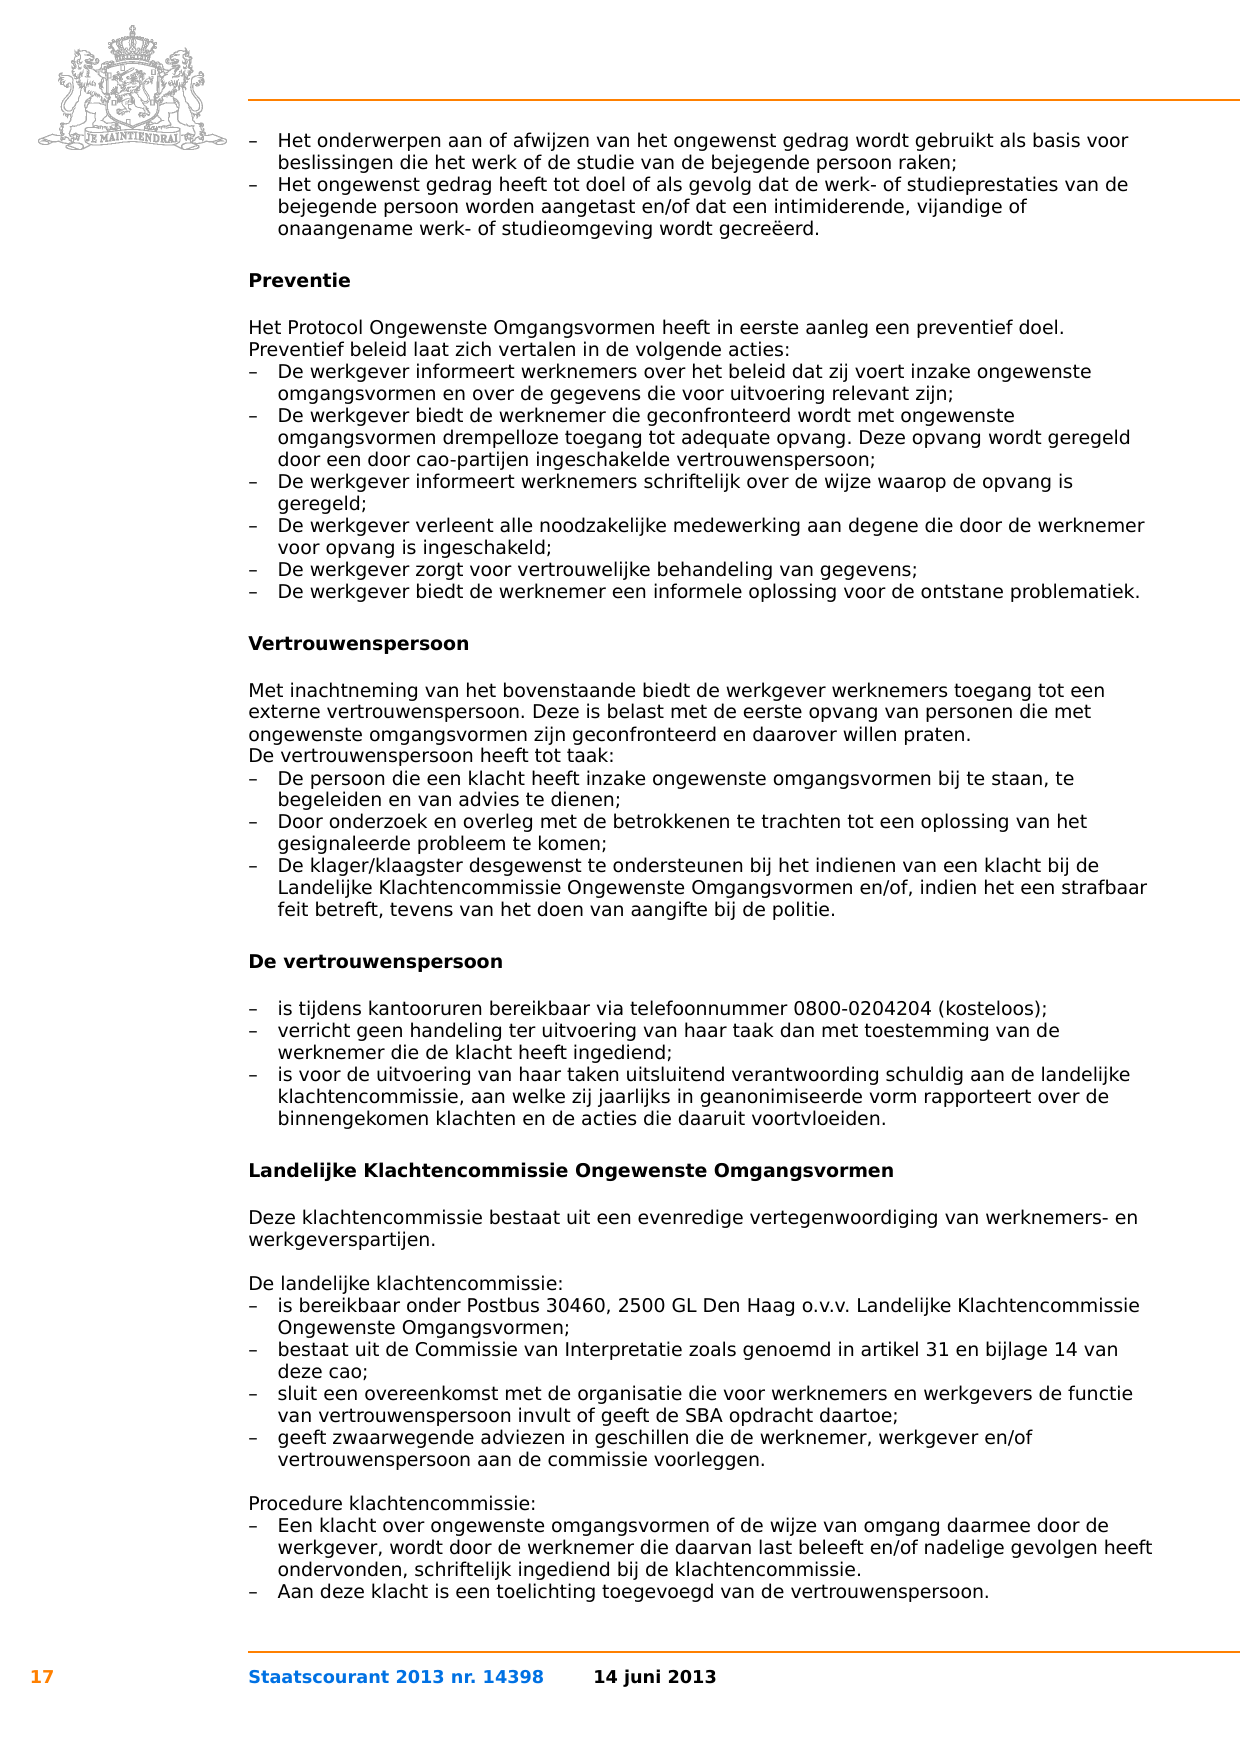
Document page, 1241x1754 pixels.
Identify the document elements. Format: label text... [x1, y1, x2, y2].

text – verricht geen handeling ter uitvoering van haar taak dan met toestemming van de werknemer die de klacht heeft ingediend; [248, 1020, 1163, 1064]
text – is bereikbaar onder Postbus 30460, 2500 GL Den Haag o.v.v. Landelijke Klachtencommissie Ongewenste Omgangsvormen; [248, 1295, 1163, 1339]
text – bestaat uit de Commissie van Interpretatie zoals genoemd in artikel 31 en bijlage 14 van deze cao; [248, 1339, 1163, 1383]
text – Door onderzoek en overleg met de betrokkenen te trachten tot een oplossing van het gesignaleerde probleem te komen; [248, 811, 1163, 855]
text Procedure klachtencommissie: [248, 1493, 1163, 1514]
text – sluit een overeenkomst met de organisatie die voor werknemers en werkgevers de functie van vertrouwenspersoon invult of geeft de SBA opdracht daartoe; [248, 1383, 1163, 1427]
text – De werkgever informeert werknemers schriftelijk over de wijze waarop de opvang is geregeld; [248, 471, 1163, 514]
subtitle Vertrouwenspersoon [248, 632, 1163, 654]
text Het Protocol Ongewenste Omgangsvormen heeft in eerste aanleg een preventief doel. Preventief beleid laat zich vertalen in de volgende acties: [248, 317, 1163, 361]
text – is tijdens kantooruren bereikbaar via telefoonnummer 0800-0204204 (kosteloos); [248, 998, 1163, 1020]
text – geeft zwaarwegende adviezen in geschillen die de werknemer, werkgever en/of vertrouwenspersoon aan de commissie voorleggen. [248, 1427, 1163, 1471]
text Met inachtneming van het bovenstaande biedt de werkgever werknemers toegang tot een externe vertrouwenspersoon. Deze is belast met de eerste opvang van personen die met ongewenste omgangsvormen zijn geconfronteerd en daarover willen praten. [248, 679, 1163, 745]
text – De werkgever biedt de werknemer die geconfronteerd wordt met ongewenste omgangsvormen drempelloze toegang tot adequate opvang. Deze opvang wordt geregeld door een door cao-partijen ingeschakelde vertrouwenspersoon; [248, 405, 1163, 471]
text Deze klachtencommissie bestaat uit een evenredige vertegenwoordiging van werknemers- en werkgeverspartijen. [248, 1207, 1163, 1251]
subtitle Preventie [248, 270, 1163, 292]
text De landelijke klachtencommissie: [248, 1273, 1163, 1295]
subtitle De vertrouwenspersoon [248, 951, 1163, 973]
text – Het onderwerpen aan of afwijzen van het ongewenst gedrag wordt gebruikt als basis voor beslissingen die het werk of de studie van de bejegende persoon raken; [248, 130, 1163, 174]
text – Een klacht over ongewenste omgangsvormen of de wijze van omgang daarmee door de werkgever, wordt door de werknemer die daarvan last beleeft en/of nadelige gevolgen heeft ondervonden, schriftelijk ingediend bij de klachtencommissie. [248, 1514, 1163, 1581]
text De vertrouwenspersoon heeft tot taak: [248, 745, 1163, 767]
text – Het ongewenst gedrag heeft tot doel of als gevolg dat de werk- of studieprestaties van de bejegende persoon worden aangetast en/of dat een intimiderende, vijandige of onaangename werk- of studieomgeving wordt gecreëerd. [248, 174, 1163, 240]
text – is voor de uitvoering van haar taken uitsluitend verantwoording schuldig aan de landelijke klachtencommissie, aan welke zij jaarlijks in geanonimiseerde vorm rapporteert over de binnengekomen klachten en de acties die daaruit voortvloeiden. [248, 1064, 1163, 1130]
text – De werkgever informeert werknemers over het beleid dat zij voert inzake ongewenste omgangsvormen en over de gegevens die voor uitvoering relevant zijn; [248, 361, 1163, 405]
text – De klager/klaagster desgewenst te ondersteunen bij het indienen van een klacht bij de Landelijke Klachtencommissie Ongewenste Omgangsvormen en/of, indien het een strafbaar feit betreft, tevens van het doen van aangifte bij de politie. [248, 855, 1163, 921]
subtitle Landelijke Klachtencommissie Ongewenste Omgangsvormen [248, 1160, 1163, 1182]
text – De persoon die een klacht heeft inzake ongewenste omgangsvormen bij te staan, te begeleiden en van advies te dienen; [248, 767, 1163, 811]
text – De werkgever verleent alle noodzakelijke medewerking aan degene die door de werknemer voor opvang is ingeschakeld; [248, 514, 1163, 558]
text – De werkgever zorgt voor vertrouwelijke behandeling van gegevens; [248, 558, 1163, 581]
text – De werkgever biedt de werknemer een informele oplossing voor de ontstane problematiek. [248, 581, 1163, 602]
picture [38, 25, 227, 150]
text – Aan deze klacht is een toelichting toegevoegd van de vertrouwenspersoon. [248, 1581, 1163, 1602]
